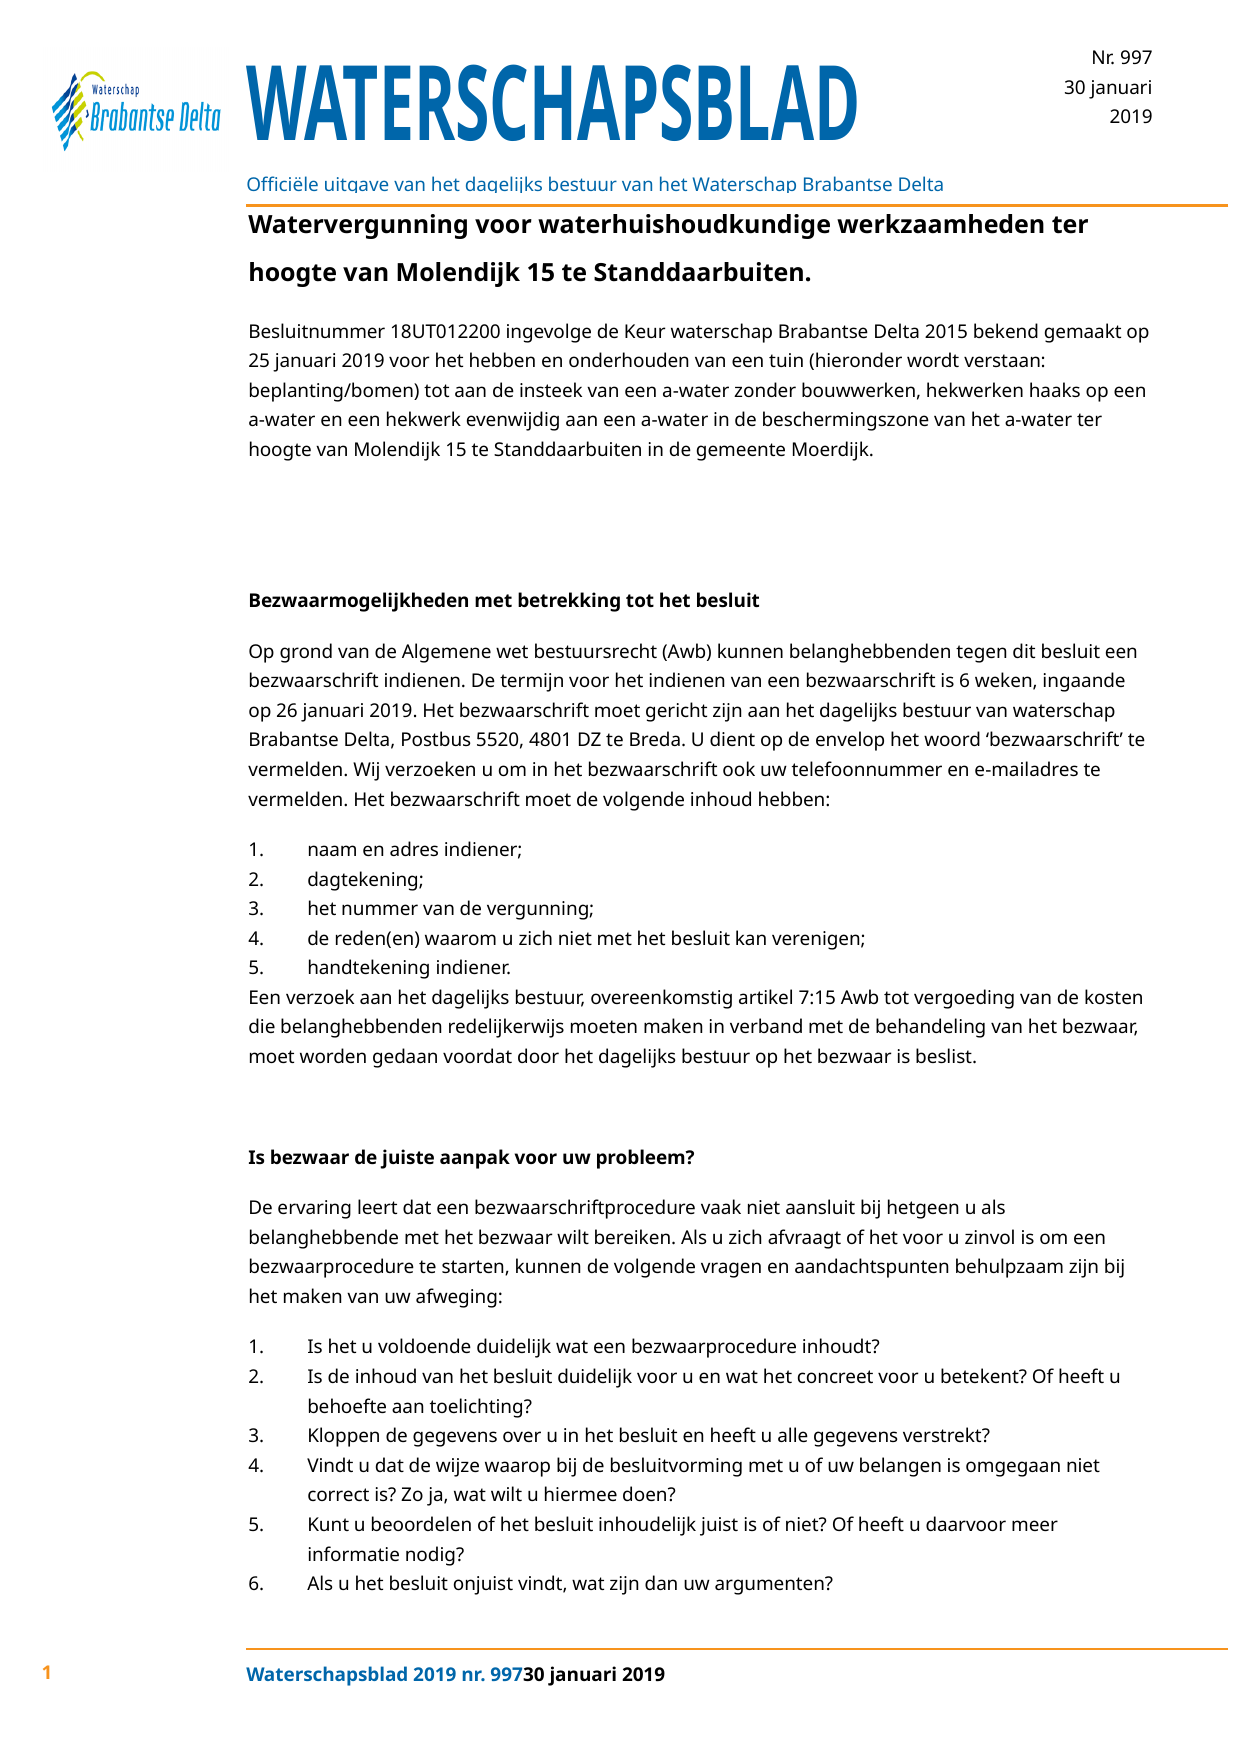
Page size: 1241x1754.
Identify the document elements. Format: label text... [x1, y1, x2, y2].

text Besluitnummer 18UT012200 ingevolge de Keur waterschap Brabantse Delta 2015 bekend gemaakt op 25 januari 2019 voor het hebben en onderhouden van een tuin (hieronder wordt verstaan: beplanting/bomen) tot aan de insteek van een a-water zonder bouwwerken, hekwerken haaks op een a-water en een hekwerk evenwijdig aan een a-water in de beschermingszone van het a-water ter hoogte van Molendijk 15 te Standdaarbuiten in de gemeente Moerdijk. [248, 318, 1152, 462]
list Kunt u beoordelen of het besluit inhoudelijk juist is of niet? Of heeft u daarvoor meer informatie nodig? [248, 1511, 1152, 1567]
list het nummer van de vergunning; [248, 895, 1152, 921]
list de reden(en) waarom u zich niet met het besluit kan verenigen; [248, 925, 1152, 951]
list Vindt u dat de wijze waarop bij de besluitvorming met u of uw belangen is omgegaan niet correct is? Zo ja, wat wilt u hiermee doen? [248, 1452, 1152, 1507]
picture [41, 47, 231, 172]
text Een verzoek aan het dagelijks bestuur, overeenkomstig artikel 7:15 Awb tot vergoeding van de kosten die belanghebbenden redelijkerwijs moeten maken in verband met de behandeling van het bezwaar, moet worden gedaan voordat door het dagelijks bestuur op het bezwaar is beslist. [248, 984, 1152, 1069]
list Is de inhoud van het besluit duidelijk voor u en wat het concreet voor u betekent? Of heeft u behoefte aan toelichting? [248, 1363, 1152, 1419]
text De ervaring leert dat een bezwaarschriftprocedure vaak niet aansluit bij hetgeen u als belanghebbende met het bezwaar wilt bereiken. Als u zich afvraagt of het voor u zinvol is om een bezwaarprocedure te starten, kunnen de volgende vragen en aandachtspunten behulpzaam zijn bij het maken van uw afweging: [248, 1194, 1152, 1309]
text Op grond van de Algemene wet bestuursrecht (Awb) kunnen belanghebbenden tegen dit besluit een bezwaarschrift indienen. De termijn voor het indienen van een bezwaarschrift is 6 weken, ingaande op 26 januari 2019. Het bezwaarschrift moet gericht zijn aan het dagelijks bestuur van waterschap Brabantse Delta, Postbus 5520, 4801 DZ te Breda. U dient op de envelop het woord ‘bezwaarschrift’ te vermelden. Wij verzoeken u om in het bezwaarschrift ook uw telefoonnummer en e‑mailadres te vermelden. Het bezwaarschrift moet de volgende inhoud hebben: [248, 638, 1152, 812]
list naam en adres indiener; [248, 836, 1152, 862]
list Is het u voldoende duidelijk wat een bezwaarprocedure inhoudt? [248, 1334, 1152, 1359]
list dagtekening; [248, 866, 1152, 892]
list Als u het besluit onjuist vindt, wat zijn dan uw argumenten? [248, 1570, 1152, 1596]
list handtekening indiener. [248, 954, 1152, 980]
text Is bezwaar de juiste aanpak voor uw probleem? [248, 1144, 1152, 1170]
text Watervergunning voor waterhuishoudkundige werkzaamheden ter hoogte van Molendijk 15 te Standdaarbuiten. [248, 207, 1152, 288]
list Kloppen de gegevens over u in het besluit en heeft u alle gegevens verstrekt? [248, 1422, 1152, 1448]
text Bezwaarmogelijkheden met betrekking tot het besluit [248, 587, 1152, 613]
